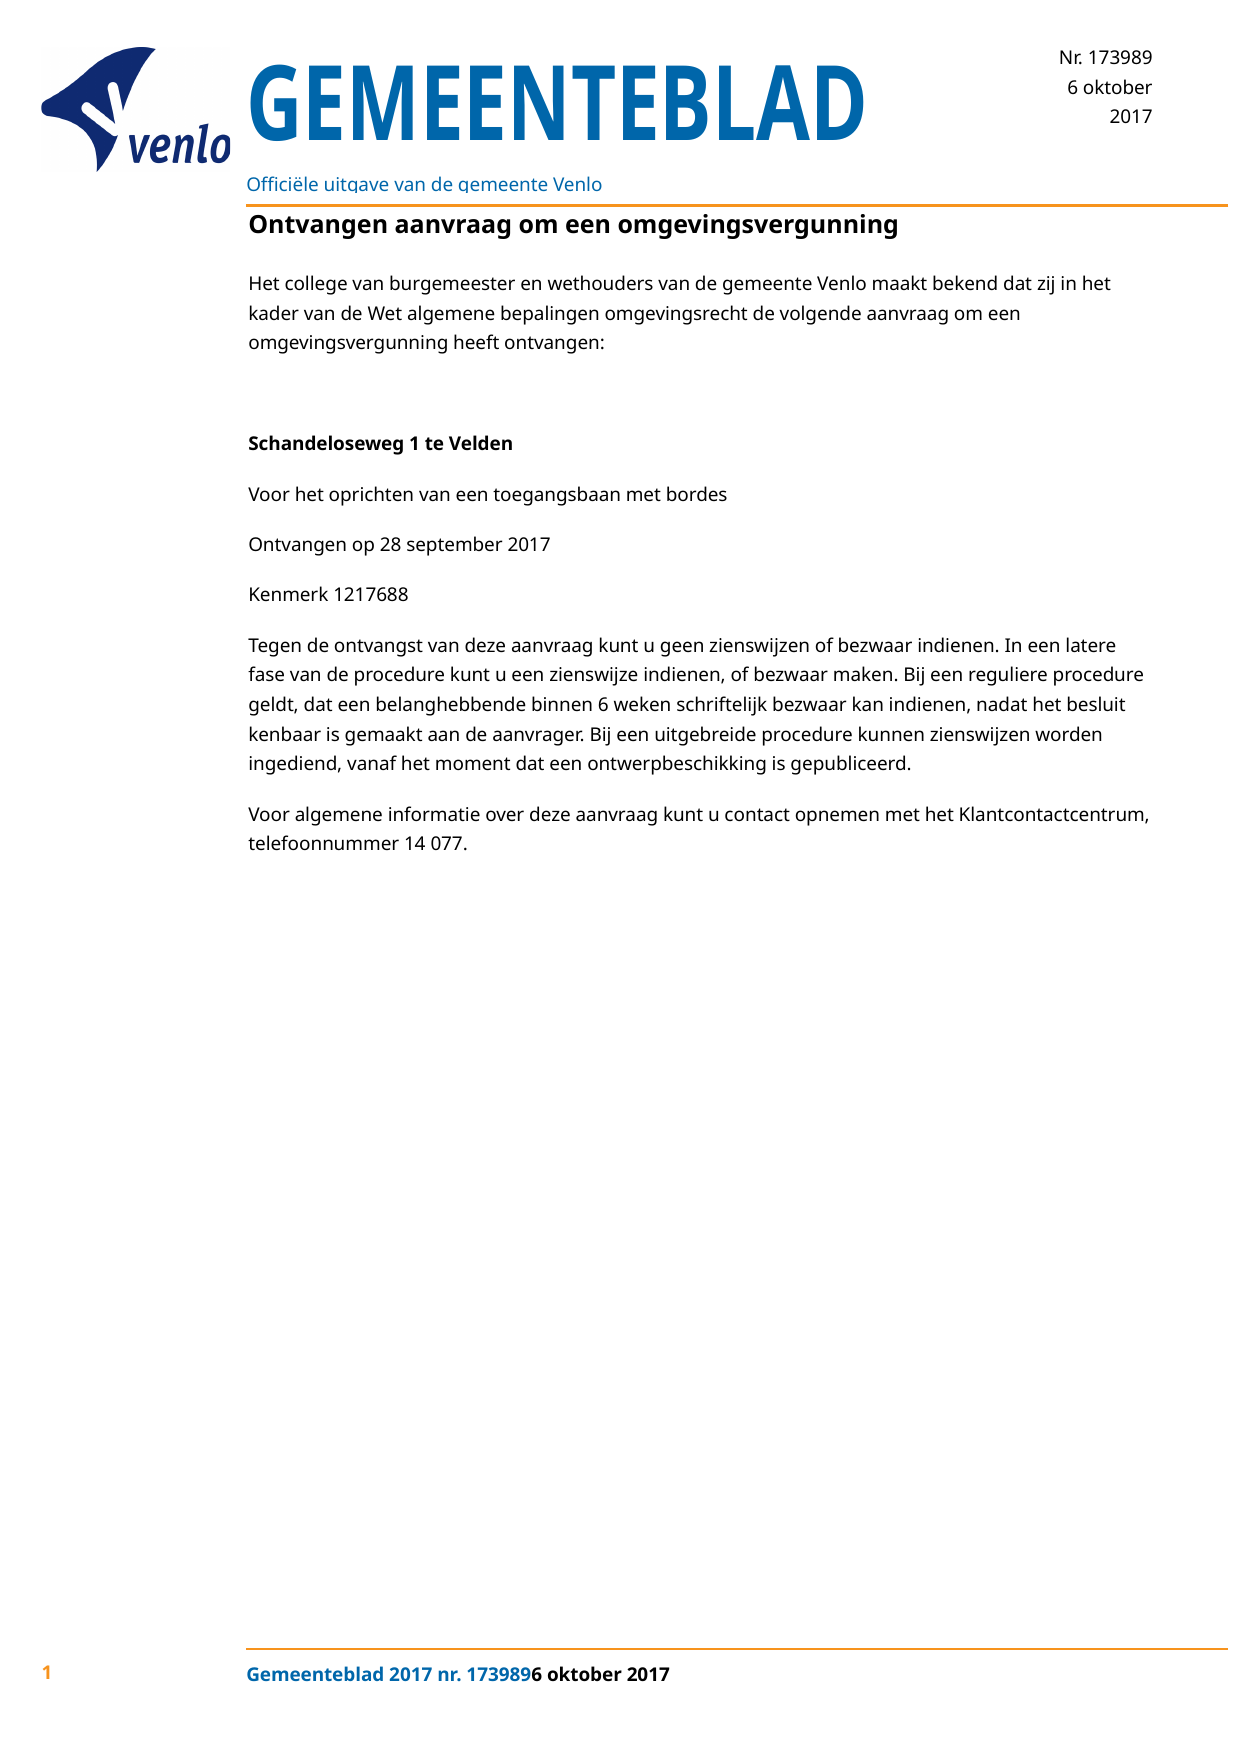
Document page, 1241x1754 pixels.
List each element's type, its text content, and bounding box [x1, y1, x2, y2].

text Voor het oprichten van een toegangsbaan met bordes [248, 481, 1152, 506]
text Tegen de ontvangst van deze aanvraag kunt u geen zienswijzen of bezwaar indienen. In een latere fase van de procedure kunt u een zienswijze indienen, of bezwaar maken. Bij een reguliere procedure geldt, dat een belanghebbende binnen 6 weken schriftelijk bezwaar kan indienen, nadat het besluit kenbaar is gemaakt aan de aanvrager. Bij een uitgebreide procedure kunnen zienswijzen worden ingediend, vanaf het moment dat een ontwerpbeschikking is gepubliceerd. [248, 632, 1152, 776]
text Kenmerk 1217688 [248, 582, 1152, 607]
text Het college van burgemeester en wethouders van de gemeente Venlo maakt bekend dat zij in het kader van de Wet algemene bepalingen omgevingsrecht de volgende aanvraag om een omgevingsvergunning heeft ontvangen: [248, 270, 1152, 355]
text Ontvangen aanvraag om een omgevingsvergunning [248, 207, 1152, 241]
text Voor algemene informatie over deze aanvraag kunt u contact opnemen met het Klantcontactcentrum, telefoonnummer 14 077. [248, 801, 1152, 856]
text Ontvangen op 28 september 2017 [248, 531, 1152, 557]
text Schandeloseweg 1 te Velden [248, 430, 1152, 456]
picture [41, 47, 231, 172]
